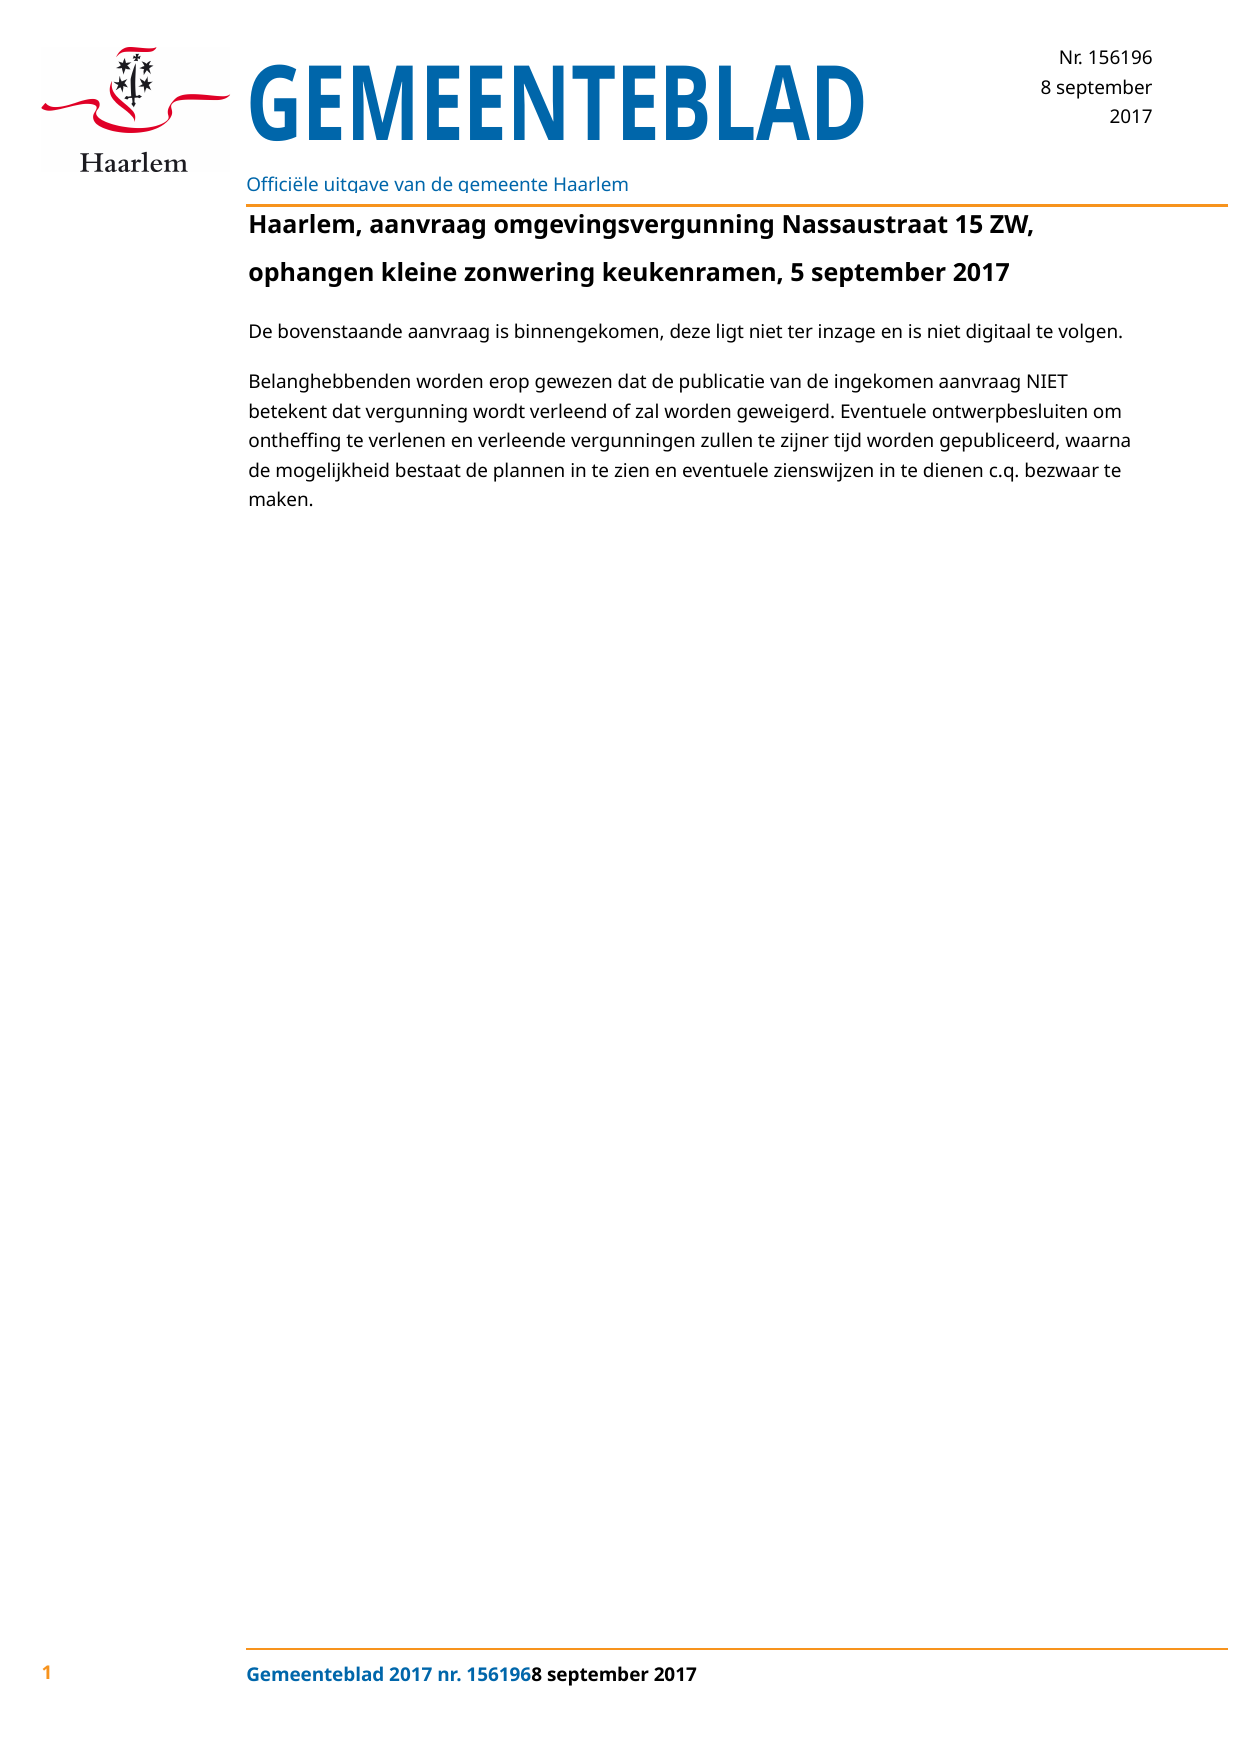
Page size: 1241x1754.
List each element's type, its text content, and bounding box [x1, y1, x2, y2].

picture [41, 47, 231, 172]
text Haarlem, aanvraag omgevingsvergunning Nassaustraat 15 ZW, ophangen kleine zonwering keukenramen, 5 september 2017 [248, 207, 1152, 288]
text Belanghebbenden worden erop gewezen dat de publicatie van de ingekomen aanvraag NIET betekent dat vergunning wordt verleend of zal worden geweigerd. Eventuele ontwerpbesluiten om ontheffing te verlenen en verleende vergunningen zullen te zijner tijd worden gepubliceerd, waarna de mogelijkheid bestaat de plannen in te zien en eventuele zienswijzen in te dienen c.q. bezwaar te maken. [248, 368, 1152, 512]
text De bovenstaande aanvraag is binnengekomen, deze ligt niet ter inzage en is niet digitaal te volgen. [248, 318, 1152, 344]
